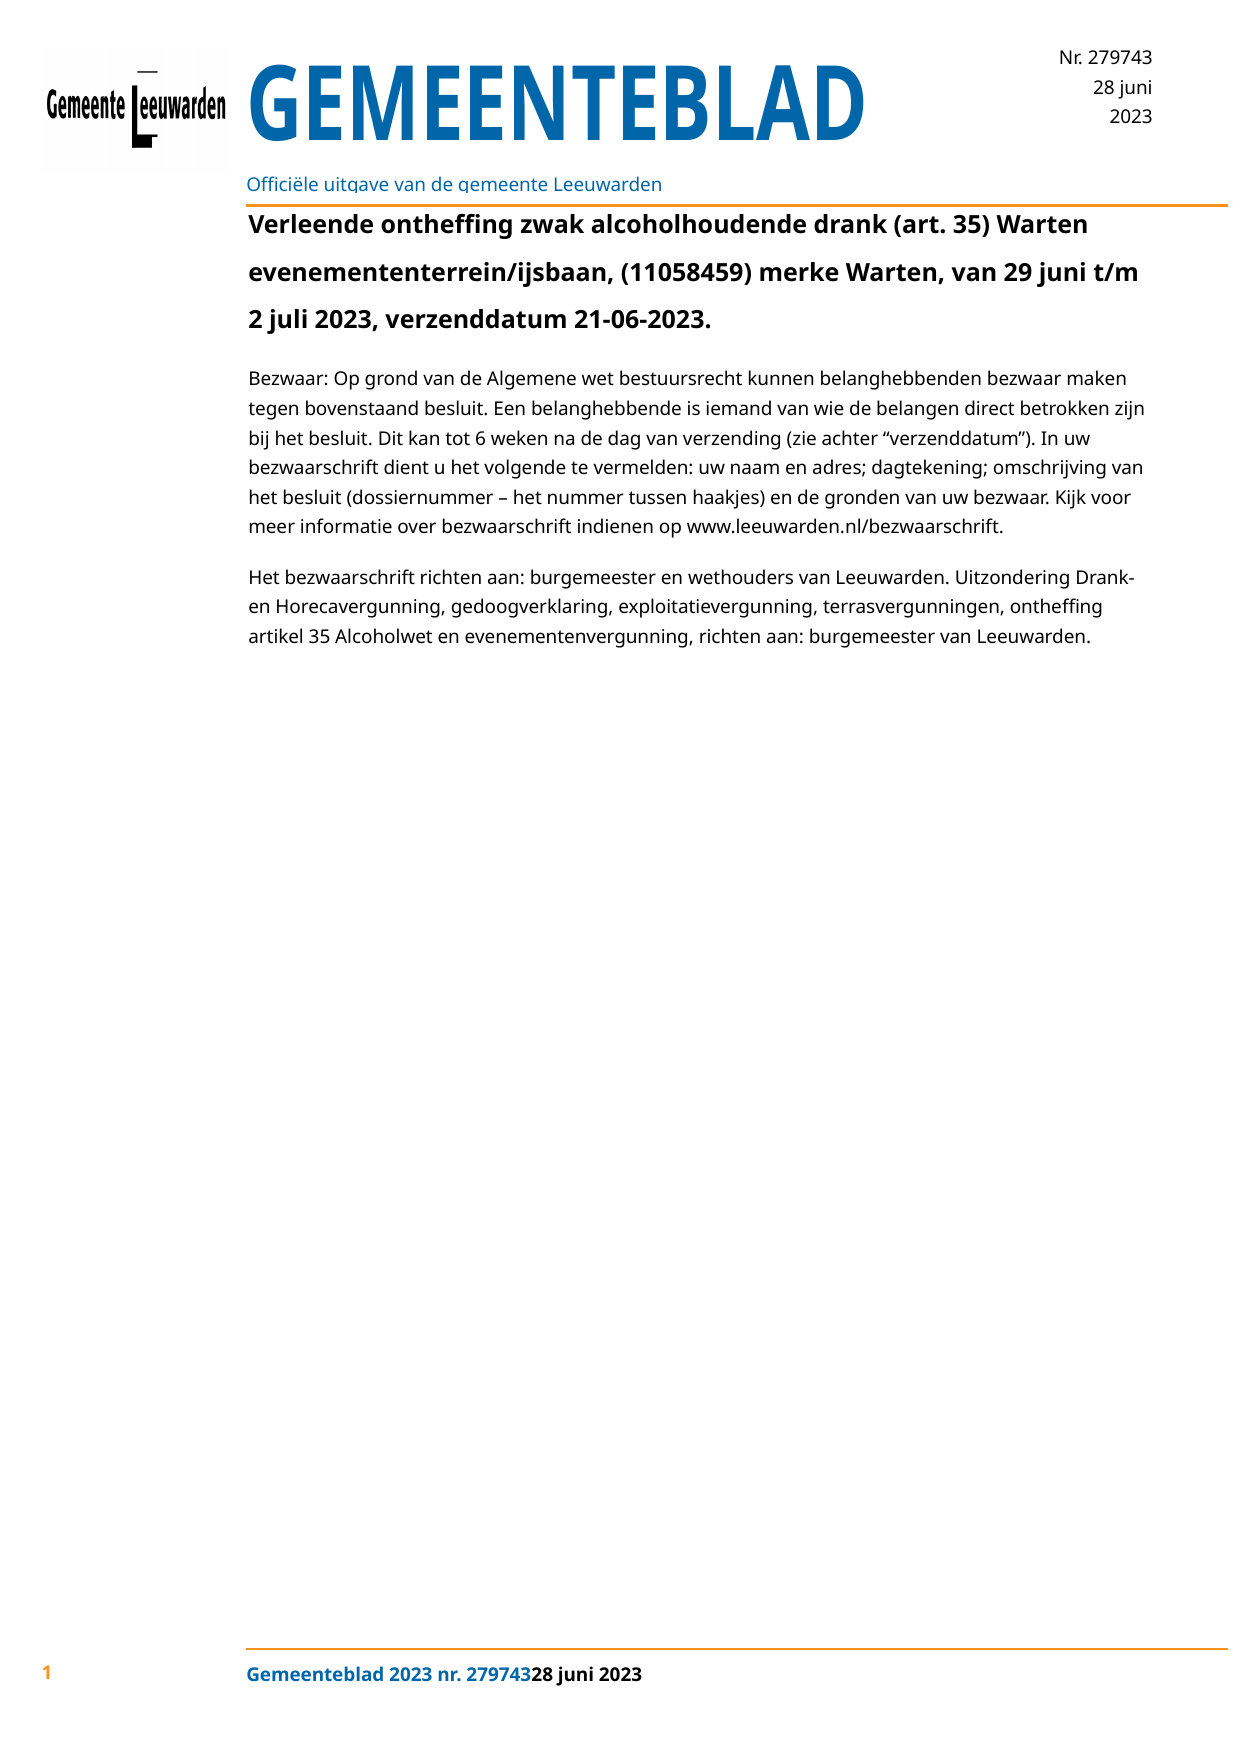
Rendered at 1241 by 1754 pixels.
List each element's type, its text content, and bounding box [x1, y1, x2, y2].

text Verleende ontheffing zwak alcoholhoudende drank (art. 35) Warten evenemententerrein/ijsbaan, (11058459) merke Warten, van 29 juni t/m 2 juli 2023, verzenddatum 21-06-2023. [248, 207, 1152, 336]
text Bezwaar: Op grond van de Algemene wet bestuursrecht kunnen belanghebbenden bezwaar maken tegen bovenstaand besluit. Een belanghebbende is iemand van wie de belangen direct betrokken zijn bij het besluit. Dit kan tot 6 weken na de dag van verzending (zie achter “verzenddatum”). In uw bezwaarschrift dient u het volgende te vermelden: uw naam en adres; dagtekening; omschrijving van het besluit (dossiernummer – het nummer tussen haakjes) en de gronden van uw bezwaar. Kijk voor meer informatie over bezwaarschrift indienen op www.leeuwarden.nl/bezwaarschrift. [248, 366, 1152, 539]
text Het bezwaarschrift richten aan: burgemeester en wethouders van Leeuwarden. Uitzondering Drank- en Horecavergunning, gedoogverklaring, exploitatievergunning, terrasvergunningen, ontheffing artikel 35 Alcoholwet en evenementenvergunning, richten aan: burgemeester van Leeuwarden. [248, 564, 1152, 649]
picture [41, 47, 231, 172]
